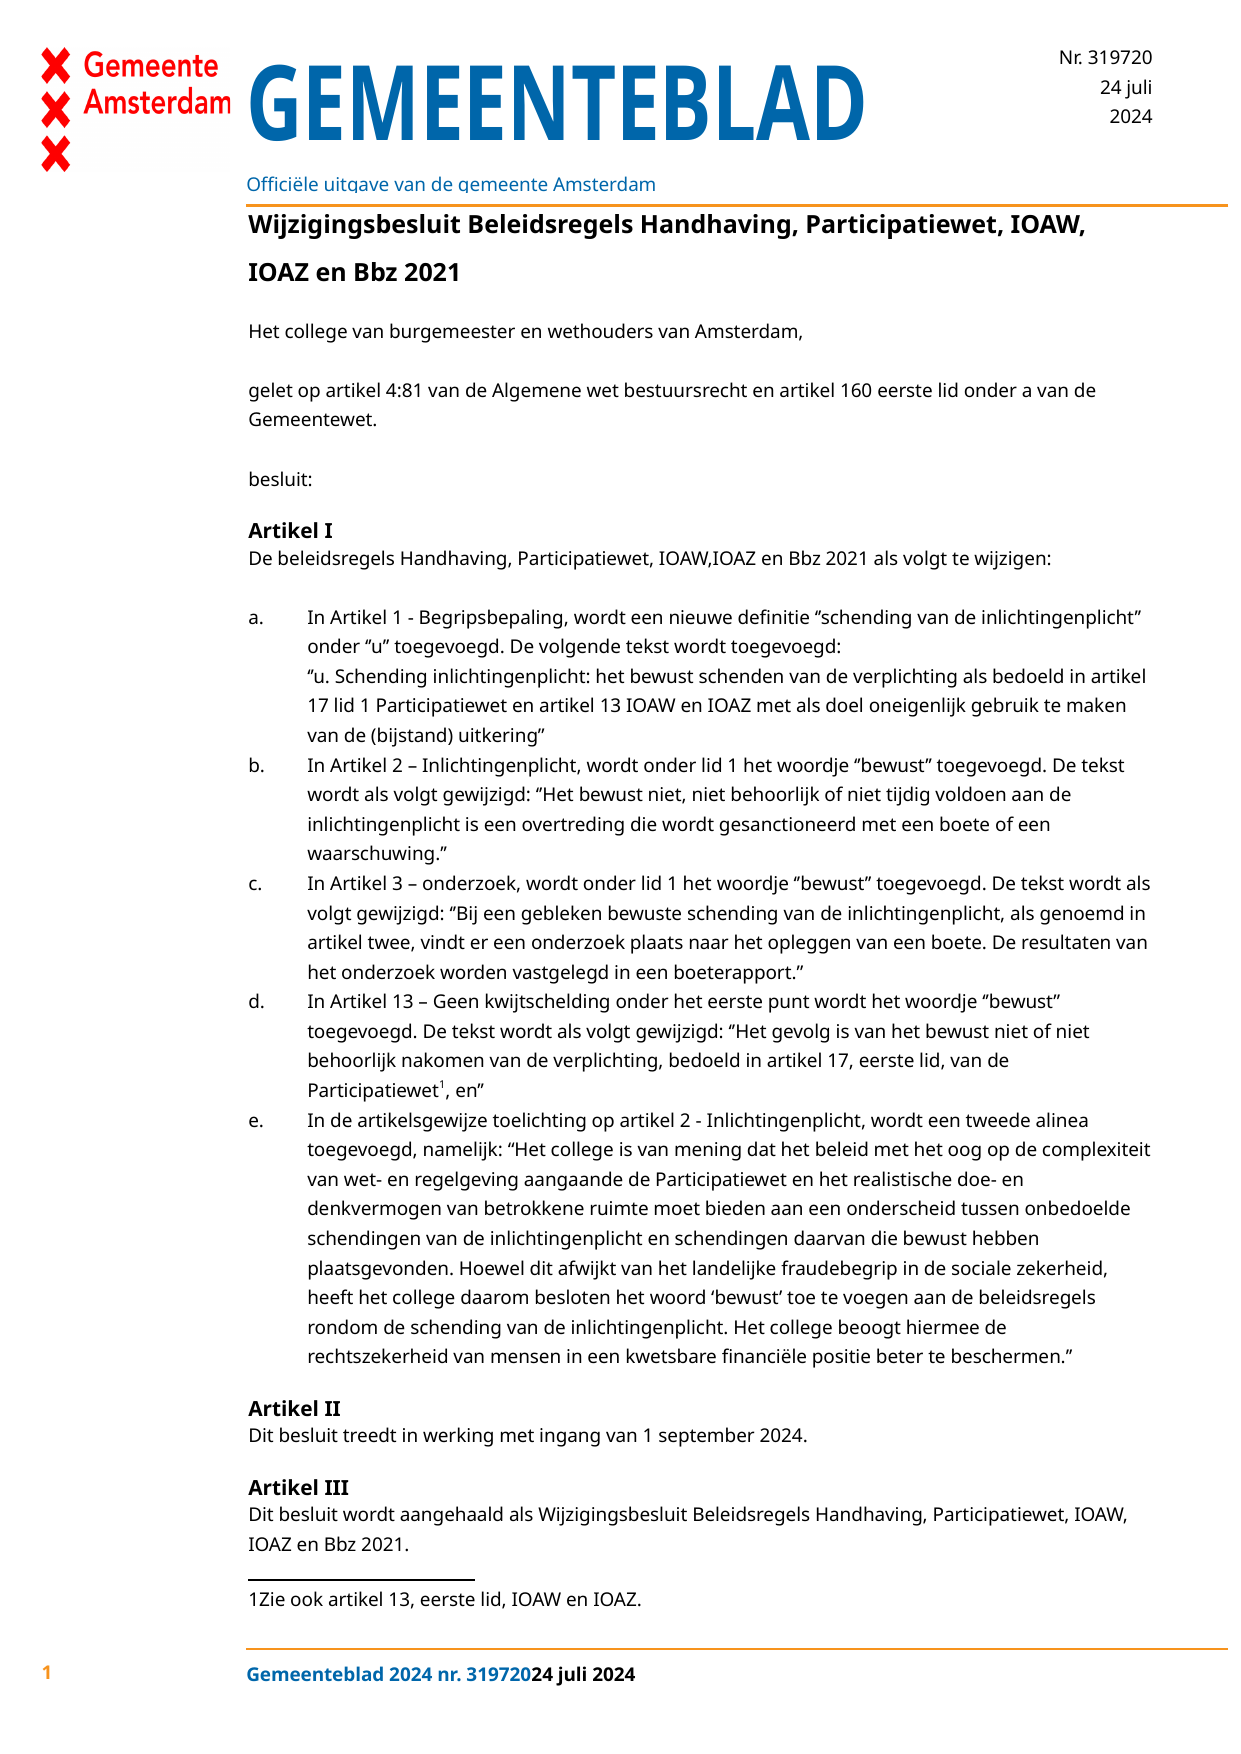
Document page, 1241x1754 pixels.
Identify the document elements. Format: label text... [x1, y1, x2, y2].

list In Artikel 3 – onderzoek, wordt onder lid 1 het woordje ‘’bewust’’ toegevoegd. De tekst wordt als volgt gewijzigd: ‘’Bij een gebleken bewuste schending van de inlichtingenplicht, als genoemd in artikel twee, vindt er een onderzoek plaats naar het opleggen van een boete. De resultaten van het onderzoek worden vastgelegd in een boeterapport.’’ [248, 870, 1152, 984]
list In Artikel 13 – Geen kwijtschelding onder het eerste punt wordt het woordje ‘’bewust’’ toegevoegd. De tekst wordt als volgt gewijzigd: ‘’Het gevolg is van het bewust niet of niet behoorlijk nakomen van de verplichting, bedoeld in artikel 17, eerste lid, van de Participatiewet, en’’ [248, 988, 1152, 1103]
list In de artikelsgewijze toelichting op artikel 2 - Inlichtingenplicht, wordt een tweede alinea toegevoegd, namelijk: “Het college is van mening dat het beleid met het oog op de complexiteit van wet- en regelgeving aangaande de Participatiewet en het realistische doe- en denkvermogen van betrokkene ruimte moet bieden aan een onderscheid tussen onbedoelde schendingen van de inlichtingenplicht en schendingen daarvan die bewust hebben plaatsgevonden. Hoewel dit afwijkt van het landelijke fraudebegrip in de sociale zekerheid, heeft het college daarom besloten het woord ‘bewust’ toe te voegen aan de beleidsregels rondom de schending van de inlichtingenplicht. Het college beoogt hiermee de rechtszekerheid van mensen in een kwetsbare financiële positie beter te beschermen.’’ [248, 1107, 1152, 1369]
text Wijzigingsbesluit Beleidsregels Handhaving, Participatiewet, IOAW, IOAZ en Bbz 2021 [248, 207, 1152, 288]
text Artikel II [248, 1394, 1152, 1422]
text Dit besluit treedt in werking met ingang van 1 september 2024. [248, 1422, 1152, 1448]
picture [41, 47, 231, 172]
text De beleidsregels Handhaving, Participatiewet, IOAW,IOAZ en Bbz 2021 als volgt te wijzigen: [248, 545, 1152, 570]
text gelet op artikel 4:81 van de Algemene wet bestuursrecht en artikel 160 eerste lid onder a van de Gemeentewet. [248, 377, 1152, 432]
text Het college van burgemeester en wethouders van Amsterdam, [248, 318, 1152, 344]
list In Artikel 2 – Inlichtingenplicht, wordt onder lid 1 het woordje ‘’bewust’’ toegevoegd. De tekst wordt als volgt gewijzigd: ‘’Het bewust niet, niet behoorlijk of niet tijdig voldoen aan de inlichtingenplicht is een overtreding die wordt gesanctioneerd met een boete of een waarschuwing.’’ [248, 752, 1152, 866]
list In Artikel 1 - Begripsbepaling, wordt een nieuwe definitie ‘’schending van de inlichtingenplicht’’ onder ‘’u’’ toegevoegd. De volgende tekst wordt toegevoegd: [248, 604, 1152, 659]
text Artikel III [248, 1473, 1152, 1501]
text besluit: [248, 466, 1152, 492]
list ‘’u. Schending inlichtingenplicht: het bewust schenden van de verplichting als bedoeld in artikel 17 lid 1 Participatiewet en artikel 13 IOAW en IOAZ met als doel oneigenlijk gebruik te maken van de (bijstand) uitkering’’ [248, 663, 1152, 748]
list Zie ook artikel 13, eerste lid, IOAW en IOAZ. [248, 1586, 1152, 1612]
text Dit besluit wordt aangehaald als Wijzigingsbesluit Beleidsregels Handhaving, Participatiewet, IOAW, IOAZ en Bbz 2021. [248, 1501, 1152, 1556]
text Artikel I [248, 516, 1152, 545]
